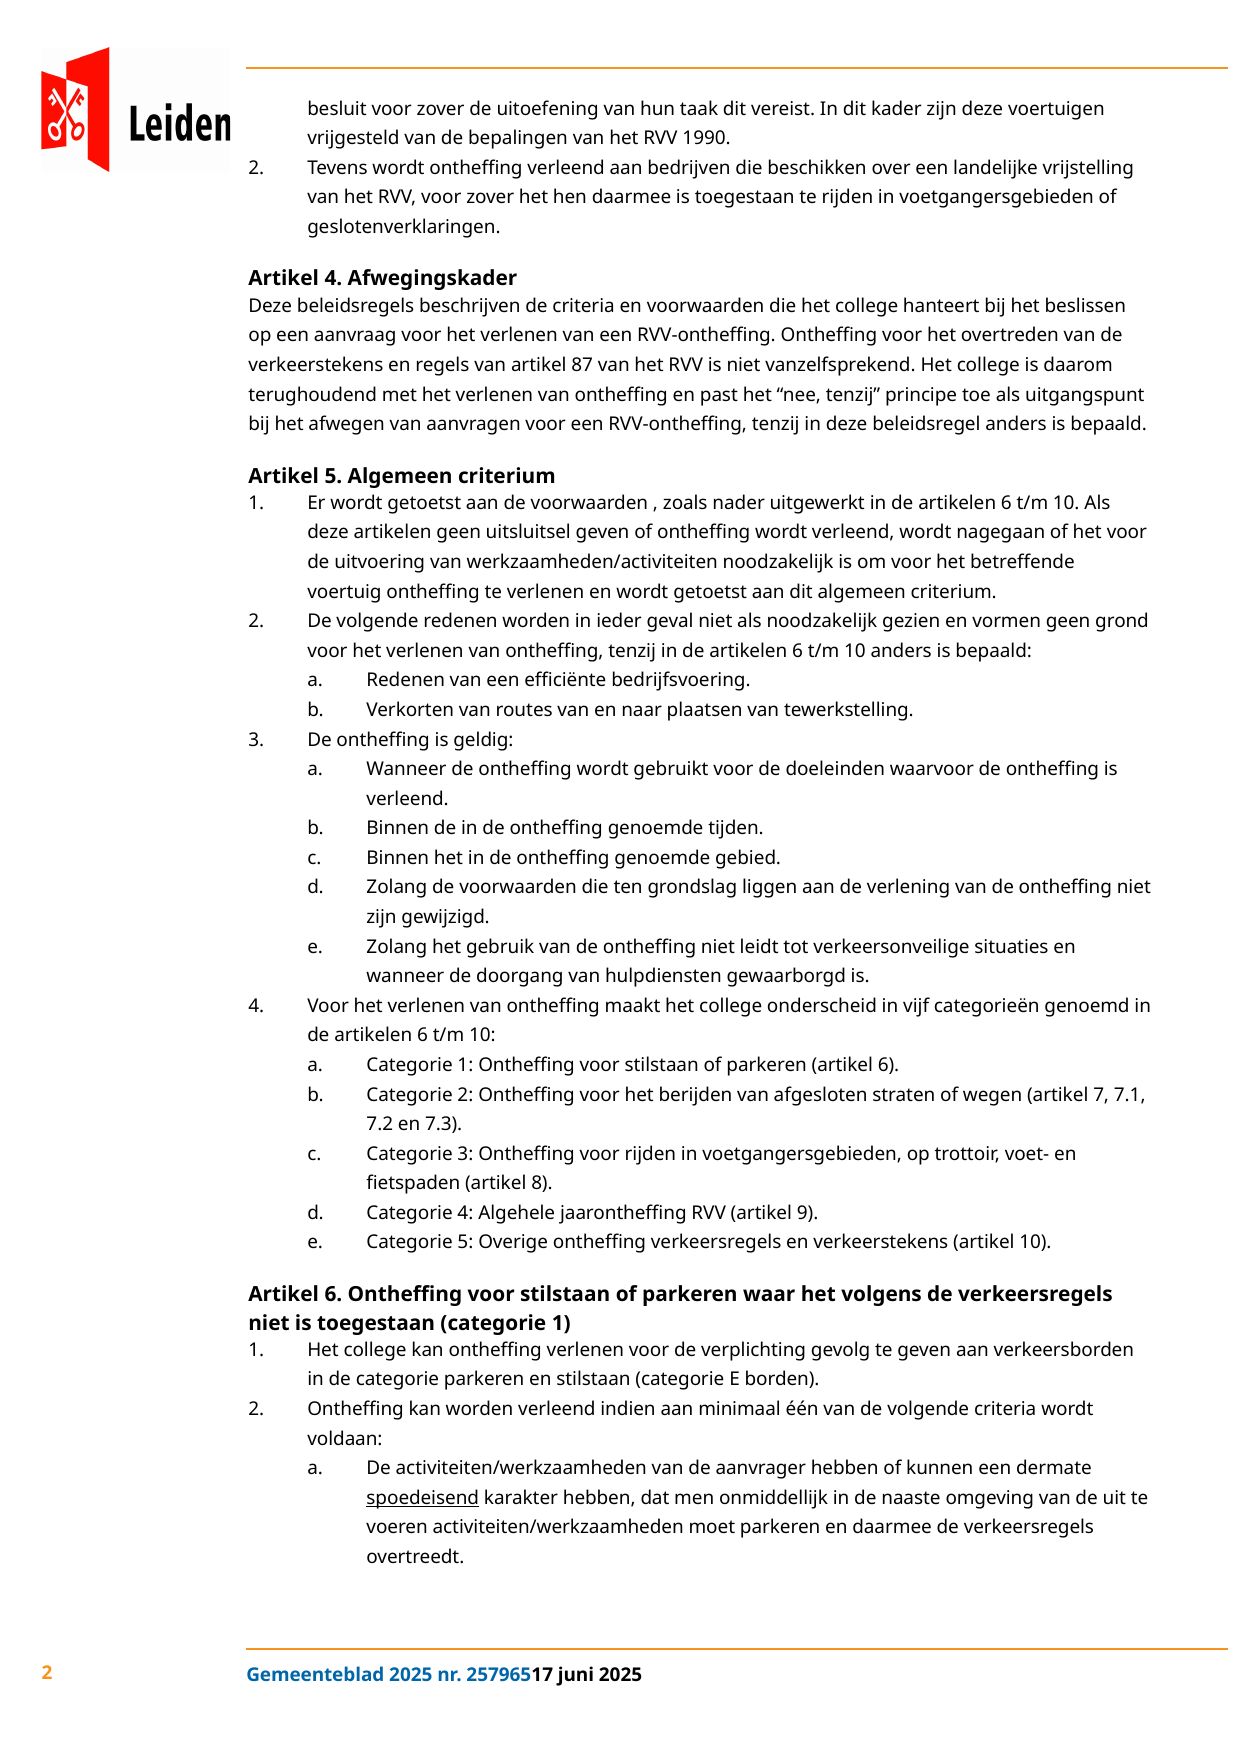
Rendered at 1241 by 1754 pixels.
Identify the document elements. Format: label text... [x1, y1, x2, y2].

list Tevens wordt ontheffing verleend aan bedrijven die beschikken over een landelijke vrijstelling van het RVV, voor zover het hen daarmee is toegestaan te rijden in voetgangersgebieden of geslotenverklaringen. [248, 154, 1152, 239]
list Categorie 4: Algehele jaarontheffing RVV (artikel 9). [307, 1199, 1152, 1225]
text Artikel 6. Ontheffing voor stilstaan of parkeren waar het volgens de verkeersregels niet is toegestaan (categorie 1) [248, 1279, 1152, 1336]
list Er wordt getoetst aan de voorwaarden , zoals nader uitgewerkt in de artikelen 6 t/m 10. Als deze artikelen geen uitsluitsel geven of ontheffing wordt verleend, wordt nagegaan of het voor de uitvoering van werkzaamheden/activiteiten noodzakelijk is om voor het betreffende voertuig ontheffing te verlenen en wordt getoetst aan dit algemeen criterium. [248, 489, 1152, 604]
list Wanneer de ontheffing wordt gebruikt voor de doeleinden waarvoor de ontheffing is verleend. [307, 755, 1152, 811]
text Deze beleidsregels beschrijven de criteria en voorwaarden die het college hanteert bij het beslissen op een aanvraag voor het verlenen van een RVV-ontheffing. Ontheffing voor het overtreden van de verkeerstekens en regels van artikel 87 van het RVV is niet vanzelfsprekend. Het college is daarom terughoudend met het verlenen van ontheffing en past het “nee, tenzij” principe toe als uitgangspunt bij het afwegen van aanvragen voor een RVV-ontheffing, tenzij in deze beleidsregel anders is bepaald. [248, 292, 1152, 436]
list De volgende redenen worden in ieder geval niet als noodzakelijk gezien en vormen geen grond voor het verlenen van ontheffing, tenzij in de artikelen 6 t/m 10 anders is bepaald: [248, 607, 1152, 663]
list Ontheffing kan worden verleend indien aan minimaal één van de volgende criteria wordt voldaan: [248, 1395, 1152, 1451]
list De activiteiten/werkzaamheden van de aanvrager hebben of kunnen een dermate spoedeisend karakter hebben, dat men onmiddellijk in de naaste omgeving van de uit te voeren activiteiten/werkzaamheden moet parkeren en daarmee de verkeersregels overtreedt. [307, 1454, 1152, 1569]
list Categorie 3: Ontheffing voor rijden in voetgangersgebieden, op trottoir, voet- en fietspaden (artikel 8). [307, 1140, 1152, 1195]
list Het college kan ontheffing verlenen voor de verplichting gevolg te geven aan verkeersborden in de categorie parkeren en stilstaan (categorie E borden). [248, 1336, 1152, 1391]
list Binnen de in de ontheffing genoemde tijden. [307, 814, 1152, 840]
list Zolang de voorwaarden die ten grondslag liggen aan de verlening van de ontheffing niet zijn gewijzigd. [307, 874, 1152, 929]
text Artikel 4. Afwegingskader [248, 263, 1152, 292]
picture [41, 47, 231, 172]
list Binnen het in de ontheffing genoemde gebied. [307, 844, 1152, 870]
list besluit voor zover de uitoefening van hun taak dit vereist. In dit kader zijn deze voertuigen vrijgesteld van de bepalingen van het RVV 1990. [248, 95, 1152, 150]
list Categorie 5: Overige ontheffing verkeersregels en verkeerstekens (artikel 10). [307, 1229, 1152, 1254]
list Categorie 2: Ontheffing voor het berijden van afgesloten straten of wegen (artikel 7, 7.1, 7.2 en 7.3). [307, 1081, 1152, 1136]
list De ontheffing is geldig: [248, 726, 1152, 752]
list Categorie 1: Ontheffing voor stilstaan of parkeren (artikel 6). [307, 1051, 1152, 1077]
list Voor het verlenen van ontheffing maakt het college onderscheid in vijf categorieën genoemd in de artikelen 6 t/m 10: [248, 992, 1152, 1047]
list Redenen van een efficiënte bedrijfsvoering. [307, 667, 1152, 692]
list Zolang het gebruik van de ontheffing niet leidt tot verkeersonveilige situaties en wanneer de doorgang van hulpdiensten gewaarborgd is. [307, 933, 1152, 988]
list Verkorten van routes van en naar plaatsen van tewerkstelling. [307, 696, 1152, 722]
text Artikel 5. Algemeen criterium [248, 461, 1152, 489]
